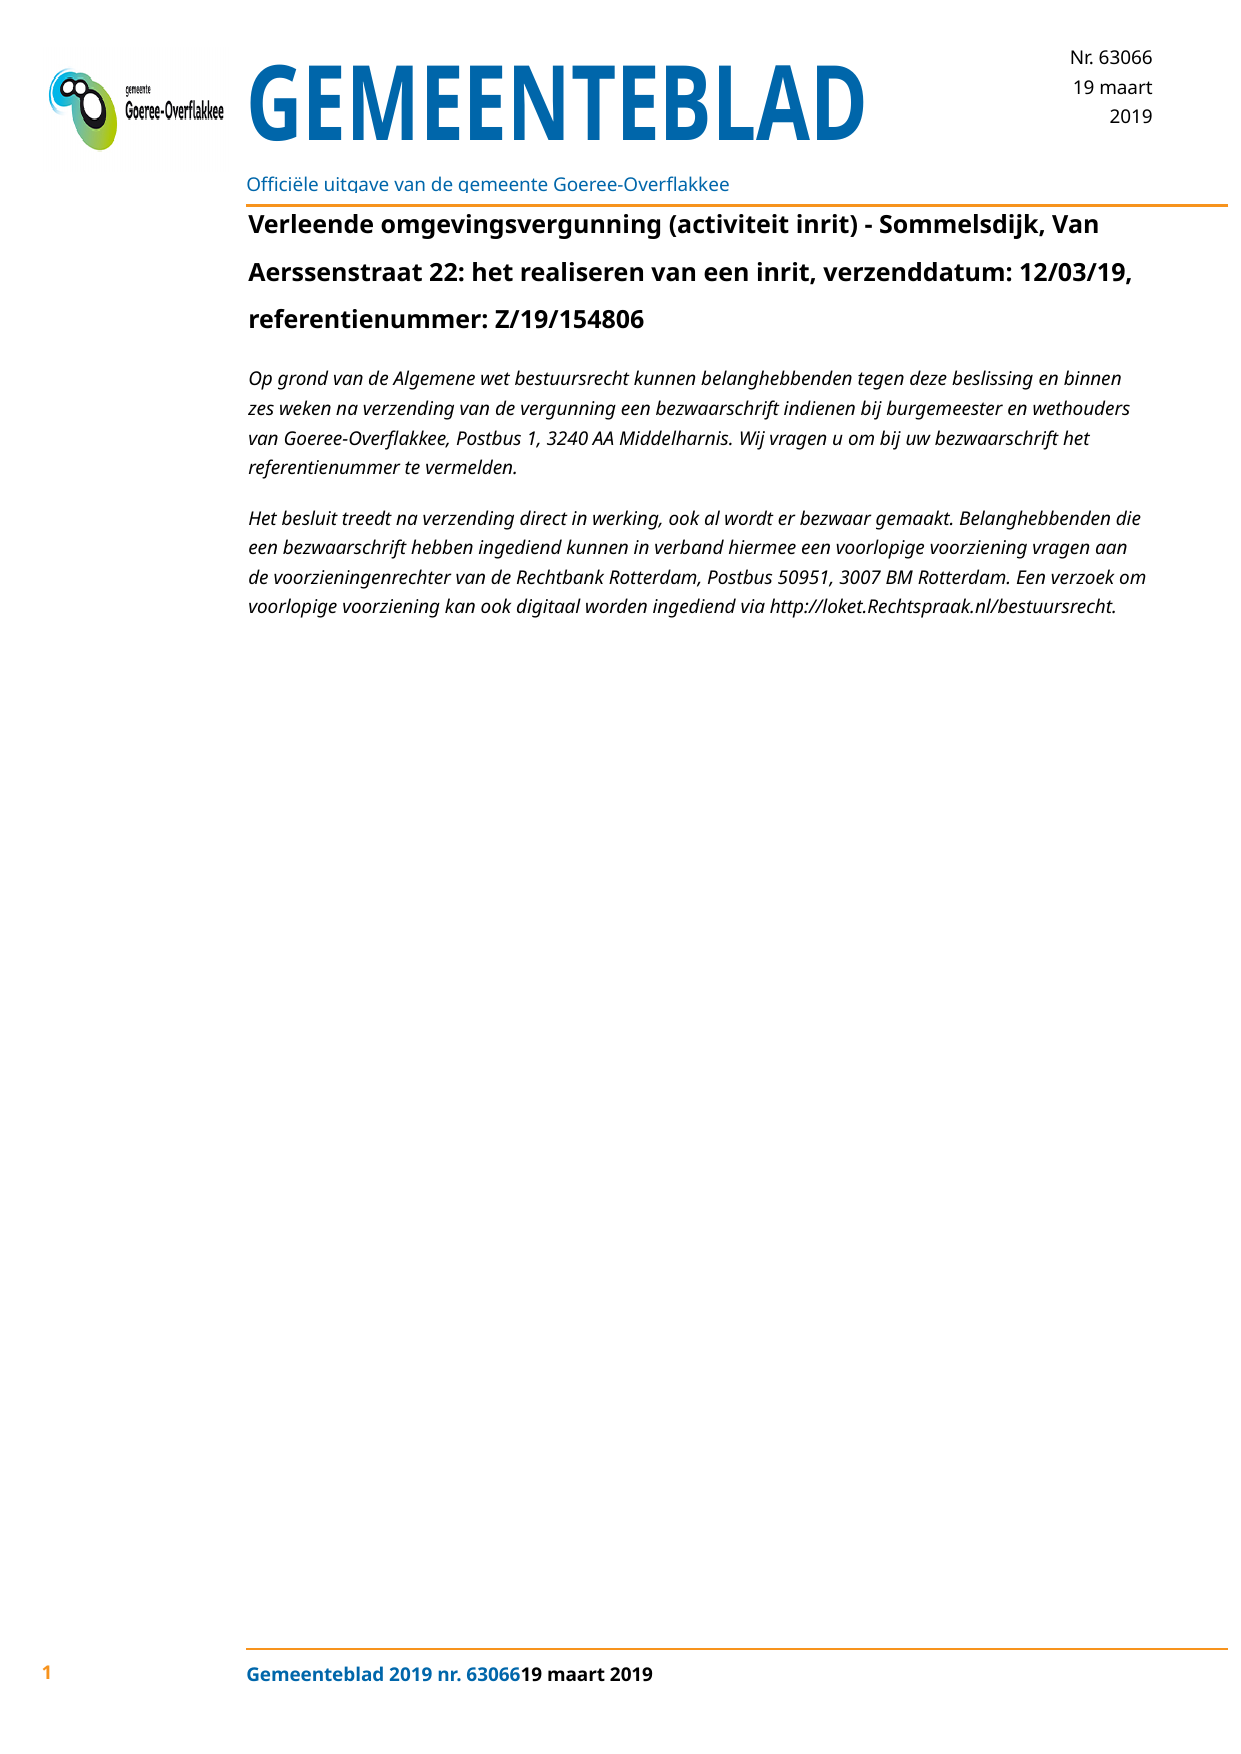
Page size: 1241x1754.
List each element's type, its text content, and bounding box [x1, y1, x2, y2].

picture [41, 47, 231, 172]
text Op grond van de Algemene wet bestuursrecht kunnen belanghebbenden tegen deze beslissing en binnen zes weken na verzending van de vergunning een bezwaarschrift indienen bij burgemeester en wethouders van Goeree-Overflakkee, Postbus 1, 3240 AA Middelharnis. Wij vragen u om bij uw bezwaarschrift het referentienummer te vermelden. [248, 366, 1152, 480]
text Het besluit treedt na verzending direct in werking, ook al wordt er bezwaar gemaakt. Belanghebbenden die een bezwaarschrift hebben ingediend kunnen in verband hiermee een voorlopige voorziening vragen aan de voorzieningenrechter van de Rechtbank Rotterdam, Postbus 50951, 3007 BM Rotterdam. Een verzoek om voorlopige voorziening kan ook digitaal worden ingediend via http://loket.Rechtspraak.nl/bestuursrecht. [248, 505, 1152, 619]
text Verleende omgevingsvergunning (activiteit inrit) - Sommelsdijk, Van Aerssenstraat 22: het realiseren van een inrit, verzenddatum: 12/03/19, referentienummer: Z/19/154806 [248, 207, 1152, 336]
